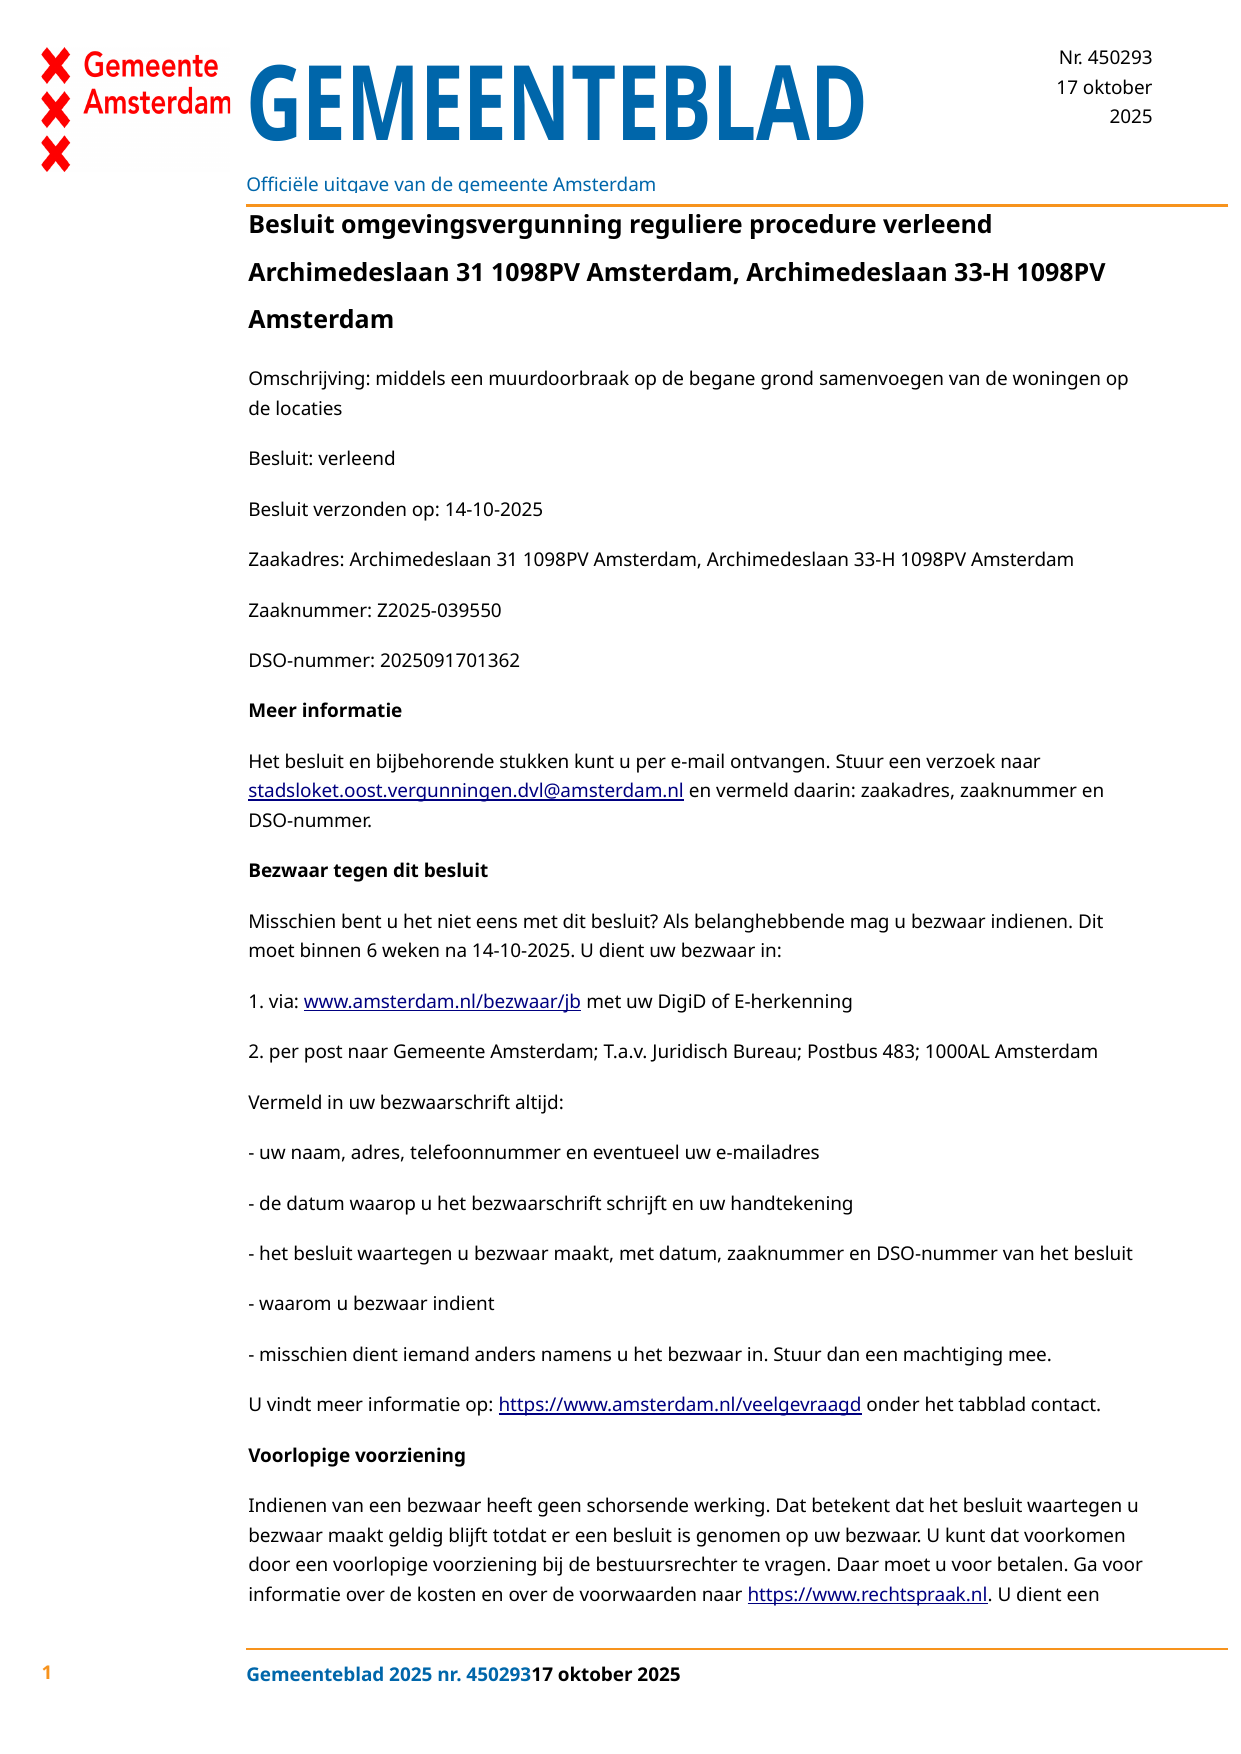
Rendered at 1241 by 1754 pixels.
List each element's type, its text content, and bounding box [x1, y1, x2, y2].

text U vindt meer informatie op: https://www.amsterdam.nl/veelgevraagd onder het tabblad contact. [248, 1391, 1152, 1417]
text - misschien dient iemand anders namens u het bezwaar in. Stuur dan een machtiging mee. [248, 1341, 1152, 1367]
text - de datum waarop u het bezwaarschrift schrijft en uw handtekening [248, 1190, 1152, 1215]
text Besluit verzonden op: 14-10-2025 [248, 496, 1152, 522]
text Omschrijving: middels een muurdoorbraak op de begane grond samenvoegen van de woningen op de locaties [248, 366, 1152, 421]
text Misschien bent u het niet eens met dit besluit? Als belanghebbende mag u bezwaar indienen. Dit moet binnen 6 weken na 14-10-2025. U dient uw bezwaar in: [248, 908, 1152, 963]
text Meer informatie [248, 698, 1152, 723]
picture [41, 47, 231, 172]
text - waarom u bezwaar indient [248, 1291, 1152, 1316]
text Besluit: verleend [248, 446, 1152, 471]
text - uw naam, adres, telefoonnummer en eventueel uw e-mailadres [248, 1139, 1152, 1165]
text Voorlopige voorziening [248, 1442, 1152, 1467]
text Het besluit en bijbehorende stukken kunt u per e-mail ontvangen. Stuur een verzoek naar stadsloket.oost.vergunningen.dvl@amsterdam.nl en vermeld daarin: zaakadres, zaaknummer en DSO-nummer. [248, 748, 1152, 833]
text Zaakadres: Archimedeslaan 31 1098PV Amsterdam, Archimedeslaan 33-H 1098PV Amsterdam [248, 546, 1152, 572]
text Besluit omgevingsvergunning reguliere procedure verleend Archimedeslaan 31 1098PV Amsterdam, Archimedeslaan 33-H 1098PV Amsterdam [248, 207, 1152, 336]
text Vermeld in uw bezwaarschrift altijd: [248, 1089, 1152, 1114]
text 1. via: www.amsterdam.nl/bezwaar/jb met uw DigiD of E-herkenning [248, 988, 1152, 1014]
text Indienen van een bezwaar heeft geen schorsende werking. Dat betekent dat het besluit waartegen u bezwaar maakt geldig blijft totdat er een besluit is genomen op uw bezwaar. U kunt dat voorkomen door een voorlopige voorziening bij de bestuursrechter te vragen. Daar moet u voor betalen. Ga voor informatie over de kosten en over de voorwaarden naar https://www.rechtspraak.nl. U dient een [248, 1492, 1152, 1607]
text Bezwaar tegen dit besluit [248, 858, 1152, 883]
text DSO-nummer: 2025091701362 [248, 647, 1152, 673]
text Zaaknummer: Z2025-039550 [248, 597, 1152, 622]
text - het besluit waartegen u bezwaar maakt, met datum, zaaknummer en DSO-nummer van het besluit [248, 1240, 1152, 1266]
text 2. per post naar Gemeente Amsterdam; T.a.v. Juridisch Bureau; Postbus 483; 1000AL Amsterdam [248, 1038, 1152, 1064]
